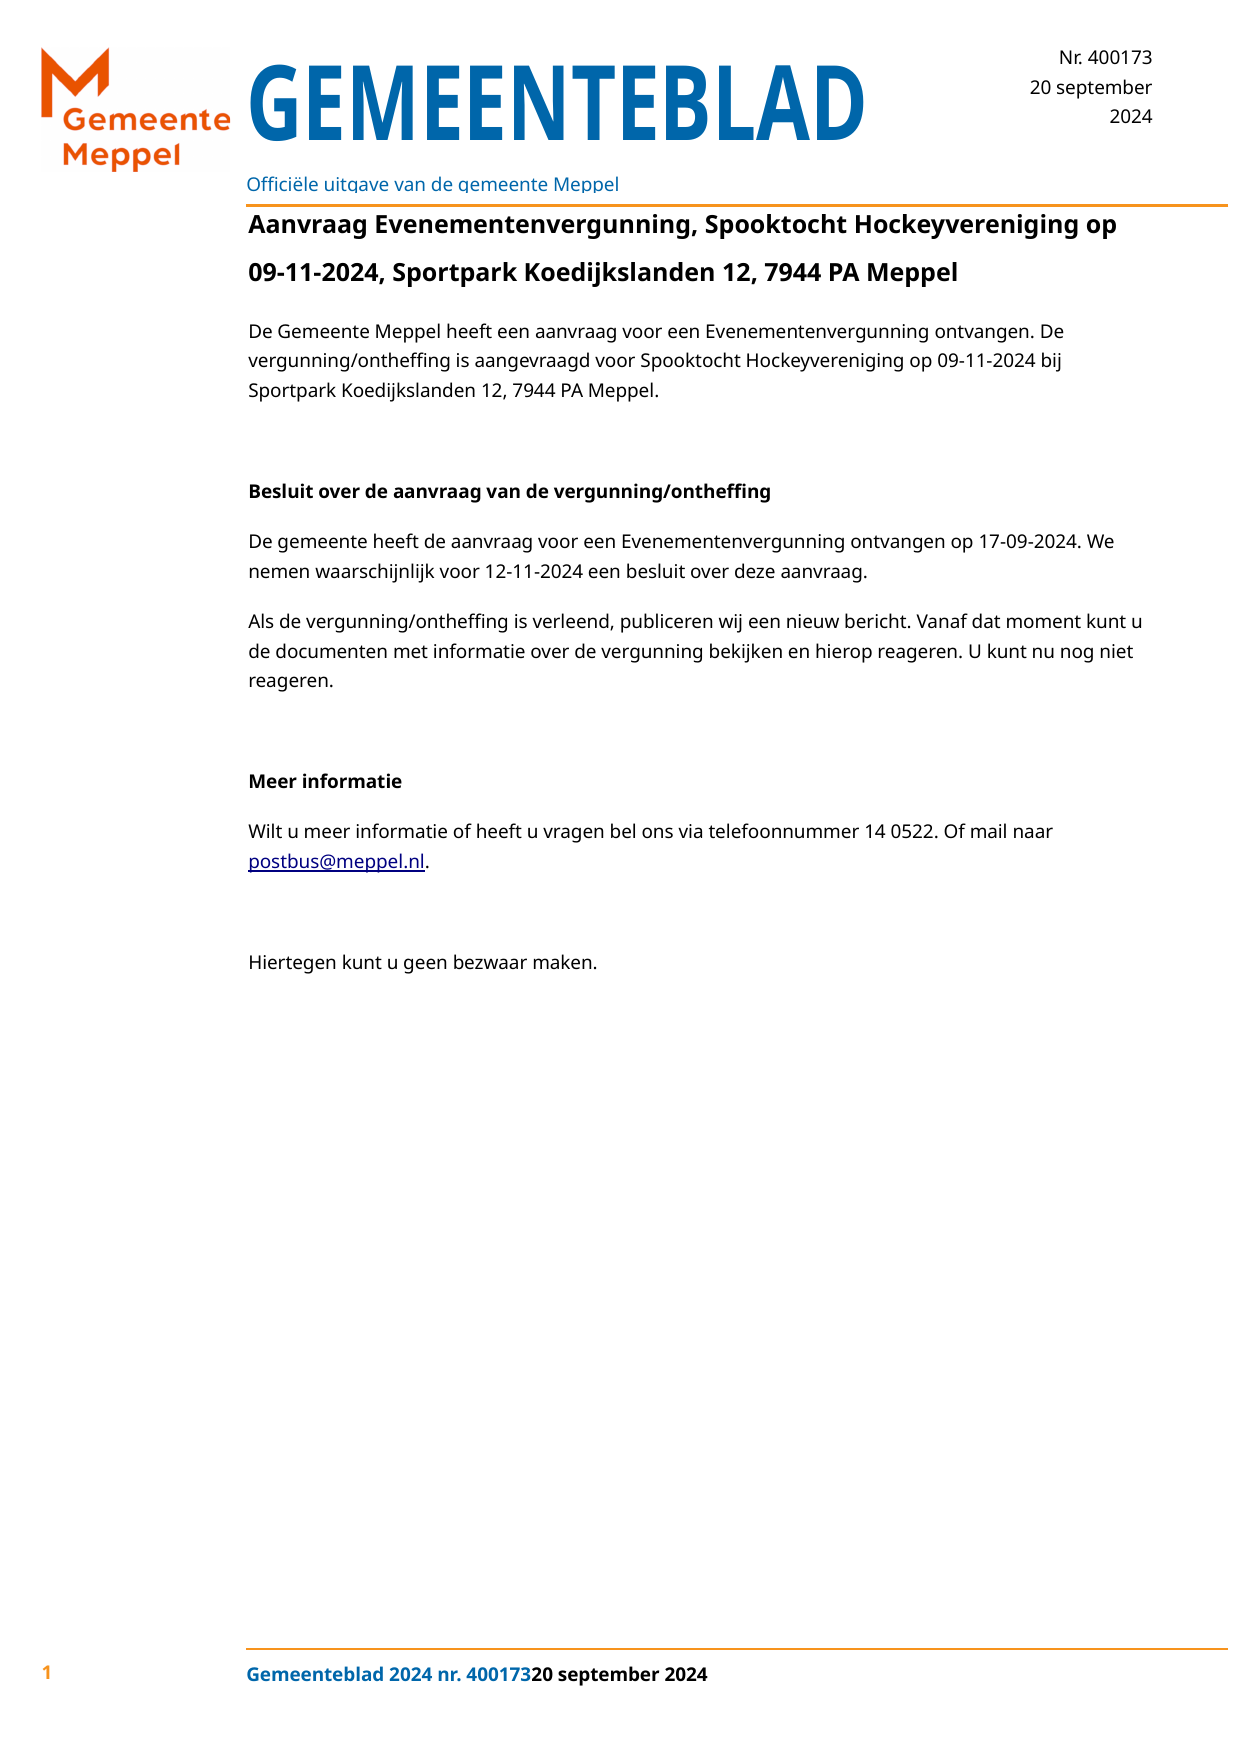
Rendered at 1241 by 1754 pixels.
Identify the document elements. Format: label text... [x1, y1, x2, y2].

text Als de vergunning/ontheffing is verleend, publiceren wij een nieuw bericht. Vanaf dat moment kunt u de documenten met informatie over de vergunning bekijken en hierop reageren. U kunt nu nog niet reageren. [248, 608, 1152, 693]
text Wilt u meer informatie of heeft u vragen bel ons via telefoonnummer 14 0522. Of mail naar postbus@meppel.nl. [248, 819, 1152, 874]
text Aanvraag Evenementenvergunning, Spooktocht Hockeyvereniging op 09-11-2024, Sportpark Koedijkslanden 12, 7944 PA Meppel [248, 207, 1152, 288]
text De Gemeente Meppel heeft een aanvraag voor een Evenementenvergunning ontvangen. De vergunning/ontheffing is aangevraagd voor Spooktocht Hockeyvereniging op 09-11-2024 bij Sportpark Koedijkslanden 12, 7944 PA Meppel. [248, 318, 1152, 403]
text Meer informatie [248, 768, 1152, 794]
text De gemeente heeft de aanvraag voor een Evenementenvergunning ontvangen op 17-09-2024. We nemen waarschijnlijk voor 12-11-2024 een besluit over deze aanvraag. [248, 528, 1152, 584]
text Hiertegen kunt u geen bezwaar maken. [248, 949, 1152, 975]
picture [41, 47, 231, 172]
text Besluit over de aanvraag van de vergunning/ontheffing [248, 478, 1152, 504]
